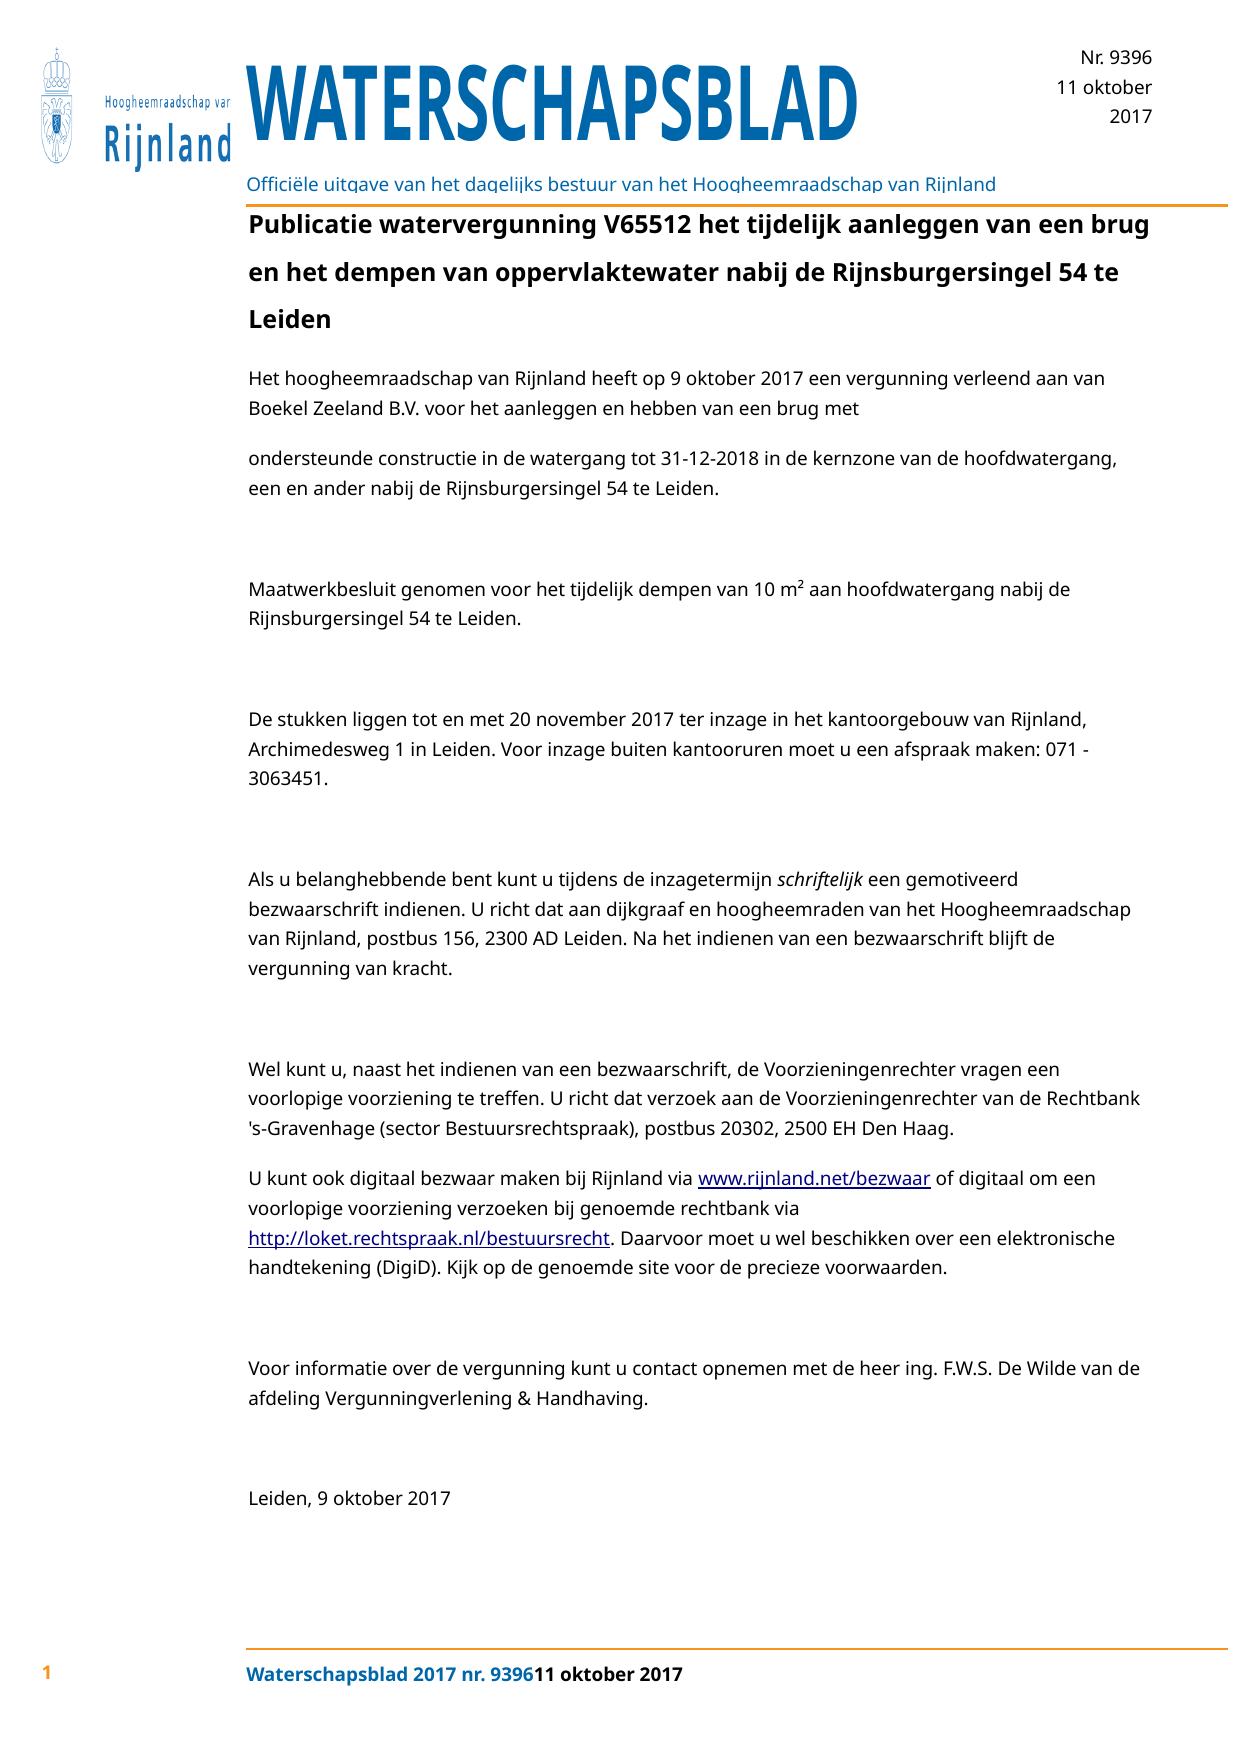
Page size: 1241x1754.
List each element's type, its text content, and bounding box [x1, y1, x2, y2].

picture [41, 47, 231, 172]
text Wel kunt u, naast het indienen van een bezwaarschrift, de Voorzieningenrechter vragen een voorlopige voorziening te treffen. U richt dat verzoek aan de Voorzieningenrechter van de Rechtbank 's-Gravenhage (sector Bestuursrechtspraak), postbus 20302, 2500 EH Den Haag. [248, 1056, 1152, 1141]
text Maatwerkbesluit genomen voor het tijdelijk dempen van 10 m² aan hoofdwatergang nabij de Rijnsburgersingel 54 te Leiden. [248, 576, 1152, 631]
text Als u belanghebbende bent kunt u tijdens de inzagetermijn schriftelijk een gemotiveerd bezwaarschrift indienen. U richt dat aan dijkgraaf en hoogheemraden van het Hoogheemraadschap van Rijnland, postbus 156, 2300 AD Leiden. Na het indienen van een bezwaarschrift blijft de vergunning van kracht. [248, 866, 1152, 981]
text Voor informatie over de vergunning kunt u contact opnemen met de heer ing. F.W.S. De Wilde van de afdeling Vergunningverlening & Handhaving. [248, 1355, 1152, 1410]
text Publicatie watervergunning V65512 het tijdelijk aanleggen van een brug en het dempen van oppervlaktewater nabij de Rijnsburgersingel 54 te Leiden [248, 207, 1152, 336]
text ondersteunde constructie in de watergang tot 31-12-2018 in de kernzone van de hoofdwatergang, een en ander nabij de Rijnsburgersingel 54 te Leiden. [248, 446, 1152, 501]
text Het hoogheemraadschap van Rijnland heeft op 9 oktober 2017 een vergunning verleend aan van Boekel Zeeland B.V. voor het aanleggen en hebben van een brug met [248, 366, 1152, 421]
text Leiden, 9 oktober 2017 [248, 1486, 1152, 1511]
text De stukken liggen tot en met 20 november 2017 ter inzage in het kantoorgebouw van Rijnland, Archimedesweg 1 in Leiden. Voor inzage buiten kantooruren moet u een afspraak maken: 071 - 3063451. [248, 706, 1152, 791]
text U kunt ook digitaal bezwaar maken bij Rijnland via www.rijnland.net/bezwaar of digitaal om een voorlopige voorziening verzoeken bij genoemde rechtbank via http://loket.rechtspraak.nl/bestuursrecht. Daarvoor moet u wel beschikken over een elektronische handtekening (DigiD). Kijk op de genoemde site voor de precieze voorwaarden. [248, 1166, 1152, 1280]
